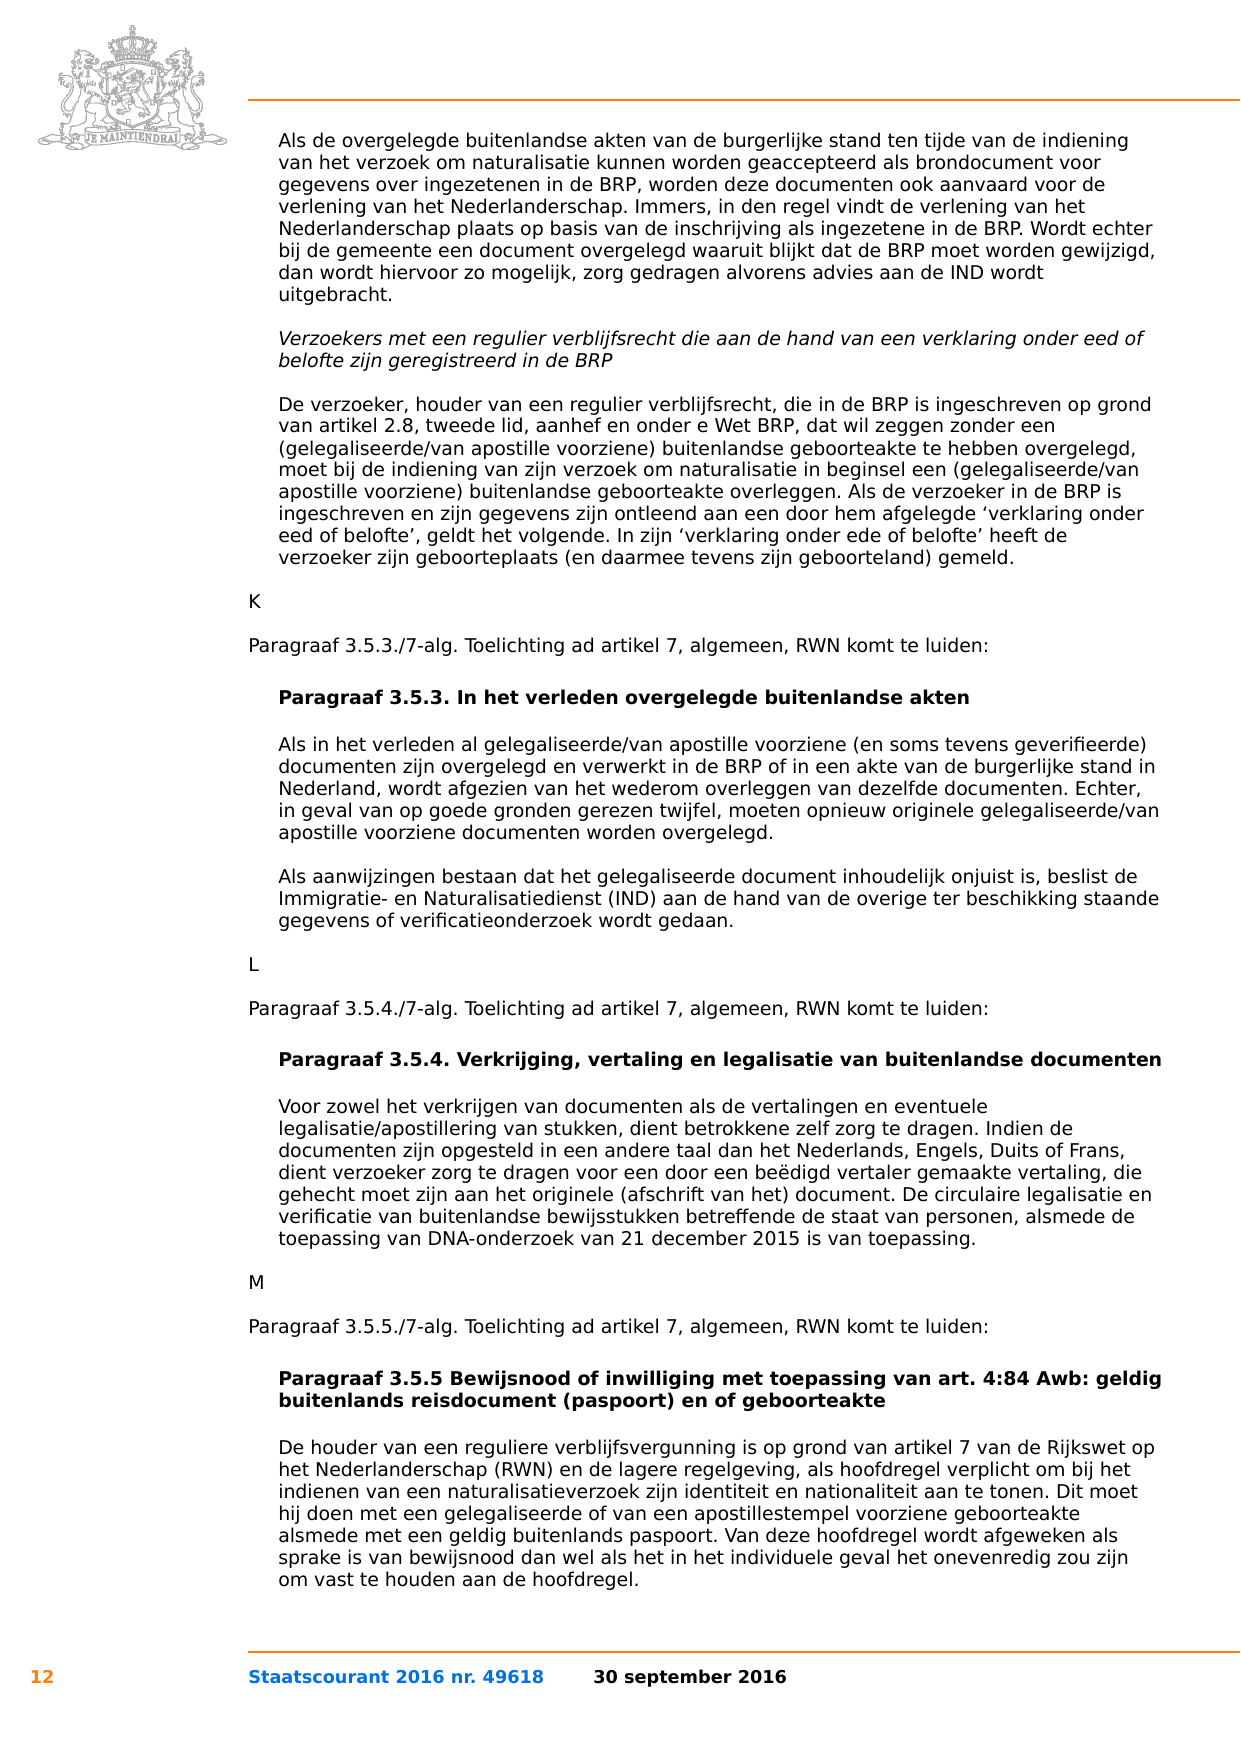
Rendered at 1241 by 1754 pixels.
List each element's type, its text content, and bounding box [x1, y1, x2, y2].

text Als de overgelegde buitenlandse akten van de burgerlijke stand ten tijde van de indiening van het verzoek om naturalisatie kunnen worden geaccepteerd als brondocument voor gegevens over ingezetenen in de BRP, worden deze documenten ook aanvaard voor de verlening van het Nederlanderschap. Immers, in den regel vindt de verlening van het Nederlanderschap plaats op basis van de inschrijving als ingezetene in de BRP. Wordt echter bij de gemeente een document overgelegd waaruit blijkt dat de BRP moet worden gewijzigd, dan wordt hiervoor zo mogelijk, zorg gedragen alvorens advies aan de IND wordt uitgebracht. [278, 130, 1163, 306]
text Als aanwijzingen bestaan dat het gelegaliseerde document inhoudelijk onjuist is, beslist de Immigratie- en Naturalisatiedienst (IND) aan de hand van de overige ter beschikking staande gegevens of verificatieonderzoek wordt gedaan. [278, 866, 1163, 932]
text K [248, 591, 1163, 613]
subtitle Verzoekers met een regulier verblijfsrecht die aan de hand van een verklaring onder eed of belofte zijn geregistreerd in de BRP [278, 328, 1163, 372]
text De houder van een reguliere verblijfsvergunning is op grond van artikel 7 van de Rijkswet op het Nederlanderschap (RWN) en de lagere regelgeving, als hoofdregel verplicht om bij het indienen van een naturalisatieverzoek zijn identiteit en nationaliteit aan te tonen. Dit moet hij doen met een gelegaliseerde of van een apostillestempel voorziene geboorteakte alsmede met een geldig buitenlands paspoort. Van deze hoofdregel wordt afgeweken als sprake is van bewijsnood dan wel als het in het individuele geval het onevenredig zou zijn om vast te houden aan de hoofdregel. [278, 1437, 1163, 1591]
subtitle Paragraaf 3.5.4. Verkrijging, vertaling en legalisatie van buitenlandse documenten [278, 1049, 1163, 1071]
text L [248, 953, 1163, 976]
text Voor zowel het verkrijgen van documenten als de vertalingen en eventuele legalisatie/apostillering van stukken, dient betrokkene zelf zorg te dragen. Indien de documenten zijn opgesteld in een andere taal dan het Nederlands, Engels, Duits of Frans, dient verzoeker zorg te dragen voor een door een beëdigd vertaler gemaakte vertaling, die gehecht moet zijn aan het originele (afschrift van het) document. De circulaire legalisatie en verificatie van buitenlandse bewijsstukken betreffende de staat van personen, alsmede de toepassing van DNA-onderzoek van 21 december 2015 is van toepassing. [278, 1096, 1163, 1250]
text M [248, 1272, 1163, 1294]
picture [38, 25, 227, 150]
subtitle Paragraaf 3.5.5 Bewijsnood of inwilliging met toepassing van art. 4:84 Awb: geldig buitenlands reisdocument (paspoort) en of geboorteakte [278, 1368, 1163, 1412]
text Paragraaf 3.5.4./7-alg. Toelichting ad artikel 7, algemeen, RWN komt te luiden: [248, 997, 1163, 1019]
text Als in het verleden al gelegaliseerde/van apostille voorziene (en soms tevens geverifieerde) documenten zijn overgelegd en verwerkt in de BRP of in een akte van de burgerlijke stand in Nederland, wordt afgezien van het wederom overleggen van dezelfde documenten. Echter, in geval van op goede gronden gerezen twijfel, moeten opnieuw originele gelegaliseerde/van apostille voorziene documenten worden overgelegd. [278, 734, 1163, 844]
text Paragraaf 3.5.5./7-alg. Toelichting ad artikel 7, algemeen, RWN komt te luiden: [248, 1316, 1163, 1338]
text De verzoeker, houder van een regulier verblijfsrecht, die in de BRP is ingeschreven op grond van artikel 2.8, tweede lid, aanhef en onder e Wet BRP, dat wil zeggen zonder een (gelegaliseerde/van apostille voorziene) buitenlandse geboorteakte te hebben overgelegd, moet bij de indiening van zijn verzoek om naturalisatie in beginsel een (gelegaliseerde/van apostille voorziene) buitenlandse geboorteakte overleggen. Als de verzoeker in de BRP is ingeschreven en zijn gegevens zijn ontleend aan een door hem afgelegde ‘verklaring onder eed of belofte’, geldt het volgende. In zijn ‘verklaring onder ede of belofte’ heeft de verzoeker zijn geboorteplaats (en daarmee tevens zijn geboorteland) gemeld. [278, 393, 1163, 569]
text Paragraaf 3.5.3./7-alg. Toelichting ad artikel 7, algemeen, RWN komt te luiden: [248, 635, 1163, 657]
subtitle Paragraaf 3.5.3. In het verleden overgelegde buitenlandse akten [278, 687, 1163, 709]
